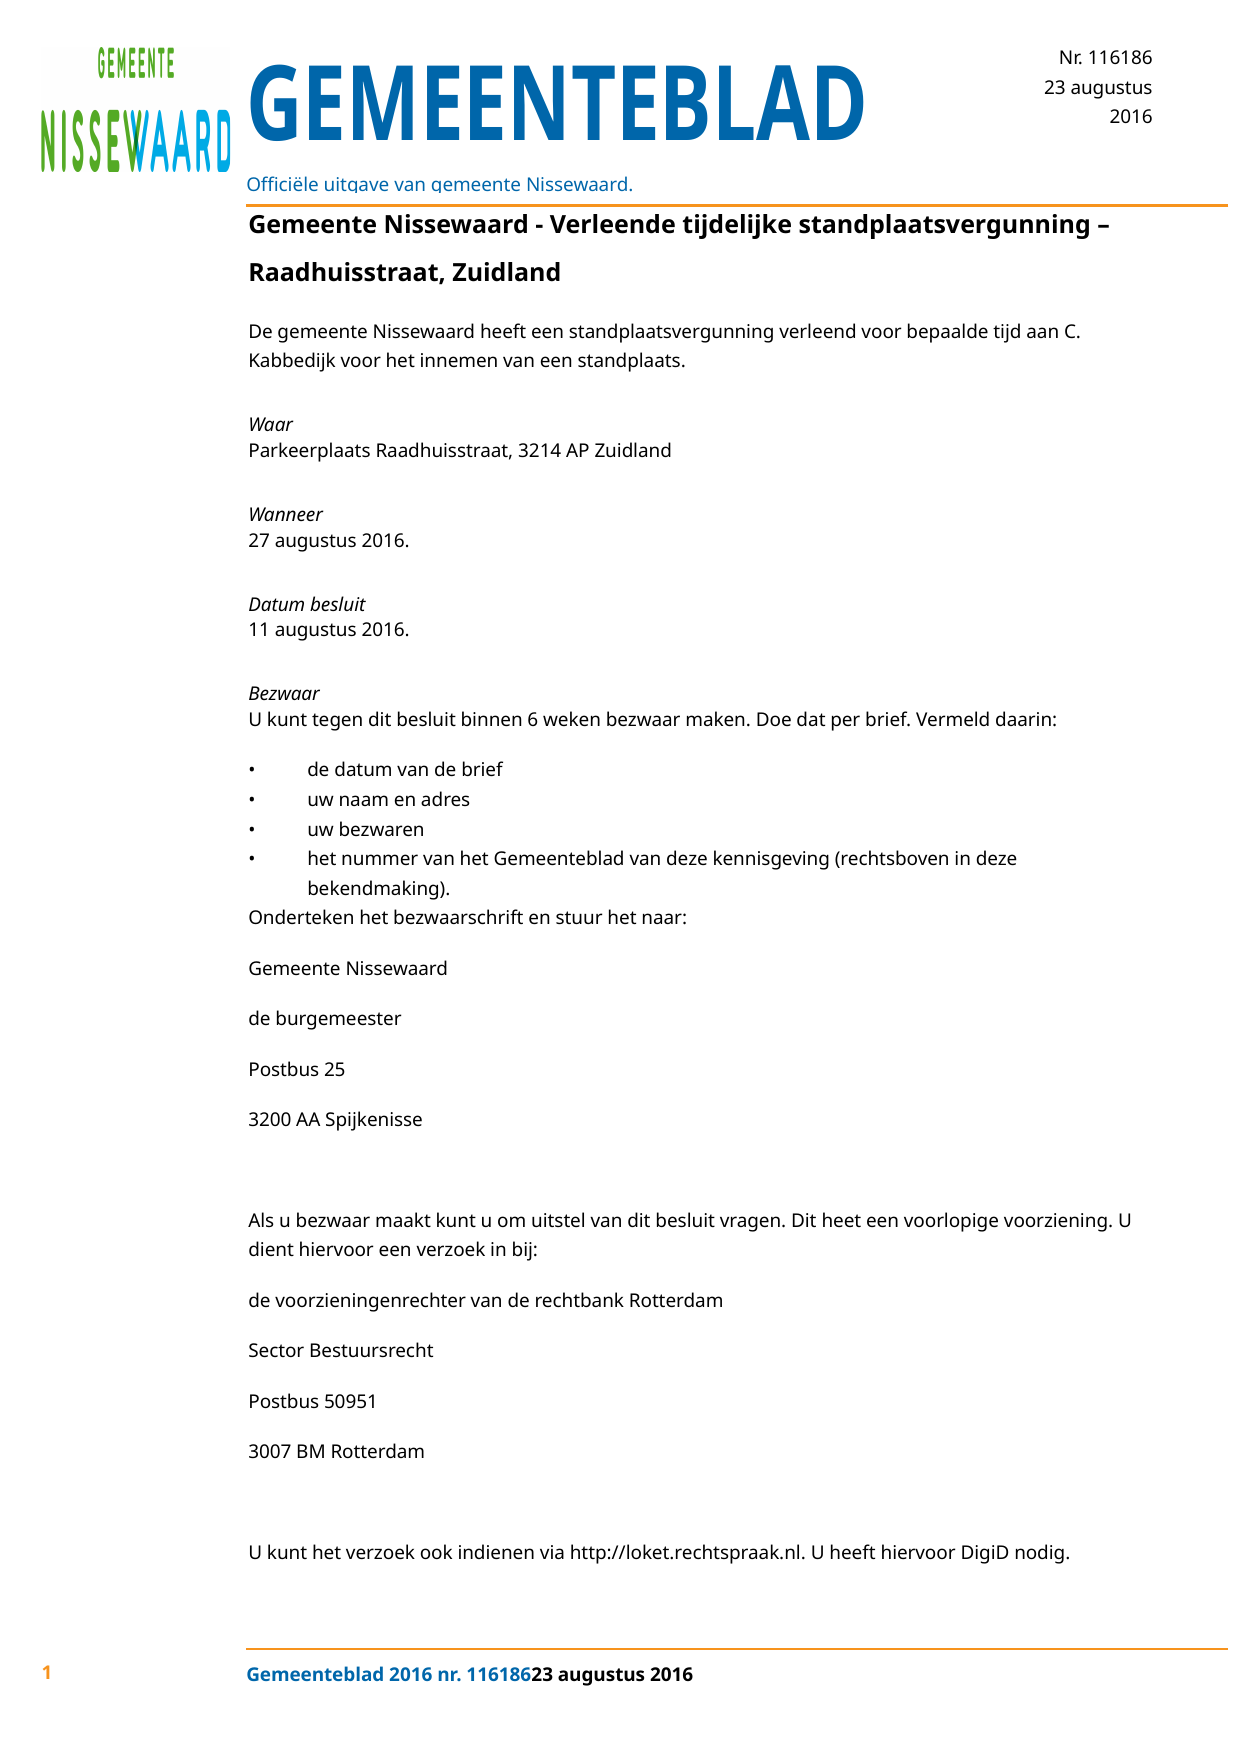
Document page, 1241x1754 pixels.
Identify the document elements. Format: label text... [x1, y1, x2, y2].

text Postbus 50951 [248, 1388, 1152, 1414]
text de voorzieningenrechter van de rechtbank Rotterdam [248, 1287, 1152, 1313]
list de datum van de brief [248, 757, 1152, 782]
text De gemeente Nissewaard heeft een standplaatsvergunning verleend voor bepaalde tijd aan C. Kabbedijk voor het innemen van een standplaats. [248, 318, 1152, 373]
picture [200, 151, 206, 172]
text Gemeente Nissewaard [248, 955, 1152, 981]
list uw bezwaren [248, 816, 1152, 842]
text Onderteken het bezwaarschrift en stuur het naar: [248, 904, 1152, 930]
text 3200 AA Spijkenisse [248, 1106, 1152, 1132]
text Gemeente Nissewaard - Verleende tijdelijke standplaatsvergunning – Raadhuisstraat, Zuidland [248, 207, 1152, 288]
text Datum besluit [248, 591, 1152, 617]
text Parkeerplaats Raadhuisstraat, 3214 AP Zuidland [248, 437, 1152, 463]
text Als u bezwaar maakt kunt u om uitstel van dit besluit vragen. Dit heet een voorlopige voorziening. U dient hiervoor een verzoek in bij: [248, 1207, 1152, 1262]
picture [154, 157, 165, 172]
picture [41, 47, 231, 172]
text 3007 BM Rotterdam [248, 1438, 1152, 1464]
text 27 augustus 2016. [248, 527, 1152, 553]
text Bezwaar [248, 681, 1152, 706]
list het nummer van het Gemeenteblad van deze kennisgeving (rechtsboven in deze bekendmaking). [248, 845, 1152, 901]
text Waar [248, 411, 1152, 437]
text Sector Bestuursrecht [248, 1337, 1152, 1363]
text Postbus 25 [248, 1056, 1152, 1082]
text 11 augustus 2016. [248, 617, 1152, 642]
list uw naam en adres [248, 786, 1152, 812]
picture [201, 122, 206, 138]
picture [222, 122, 227, 160]
text U kunt het verzoek ook indienen via http://loket.rechtspraak.nl. U heeft hiervoor DigiD nodig. [248, 1539, 1152, 1565]
text Wanneer [248, 501, 1152, 527]
text U kunt tegen dit besluit binnen 6 weken bezwaar maken. Doe dat per brief. Vermeld daarin: [248, 706, 1152, 732]
picture [176, 157, 187, 172]
text de burgemeester [248, 1005, 1152, 1031]
